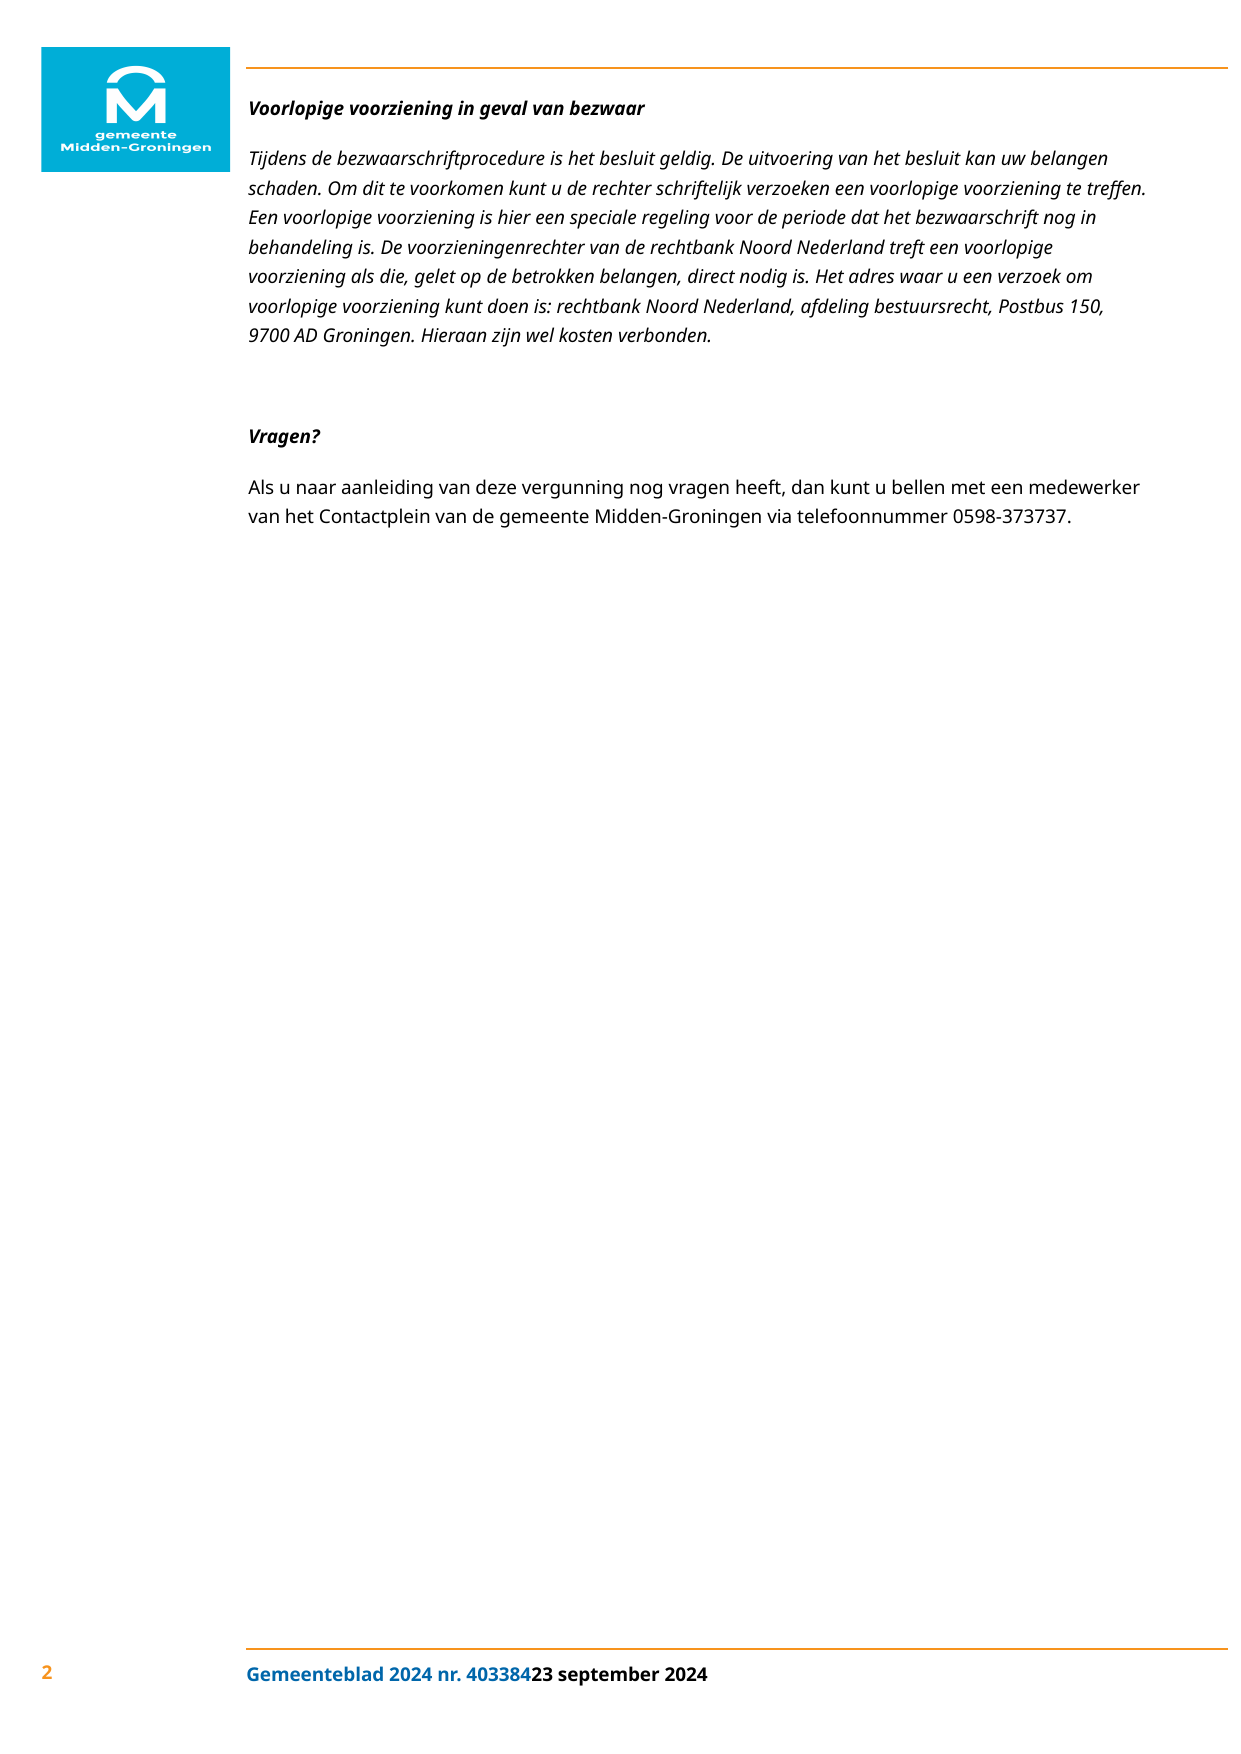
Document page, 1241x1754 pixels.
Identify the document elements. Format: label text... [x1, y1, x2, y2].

text Voorlopige voorziening in geval van bezwaar [248, 95, 1152, 121]
text Als u naar aanleiding van deze vergunning nog vragen heeft, dan kunt u bellen met een medewerker van het Contactplein van de gemeente Midden-Groningen via telefoonnummer 0598-373737. [248, 474, 1152, 529]
text Vragen? [248, 423, 1152, 449]
text Tijdens de bezwaarschriftprocedure is het besluit geldig. De uitvoering van het besluit kan uw belangen schaden. Om dit te voorkomen kunt u de rechter schriftelijk verzoeken een voorlopige voorziening te treffen. Een voorlopige voorziening is hier een speciale regeling voor de periode dat het bezwaarschrift nog in behandeling is. De voorzieningenrechter van de rechtbank Noord Nederland treft een voorlopige voorziening als die, gelet op de betrokken belangen, direct nodig is. Het adres waar u een verzoek om voorlopige voorziening kunt doen is: rechtbank Noord Nederland, afdeling bestuursrecht, Postbus 150, 9700 AD Groningen. Hieraan zijn wel kosten verbonden. [248, 145, 1152, 348]
picture [184, 146, 190, 153]
picture [107, 89, 165, 122]
picture [108, 66, 164, 82]
